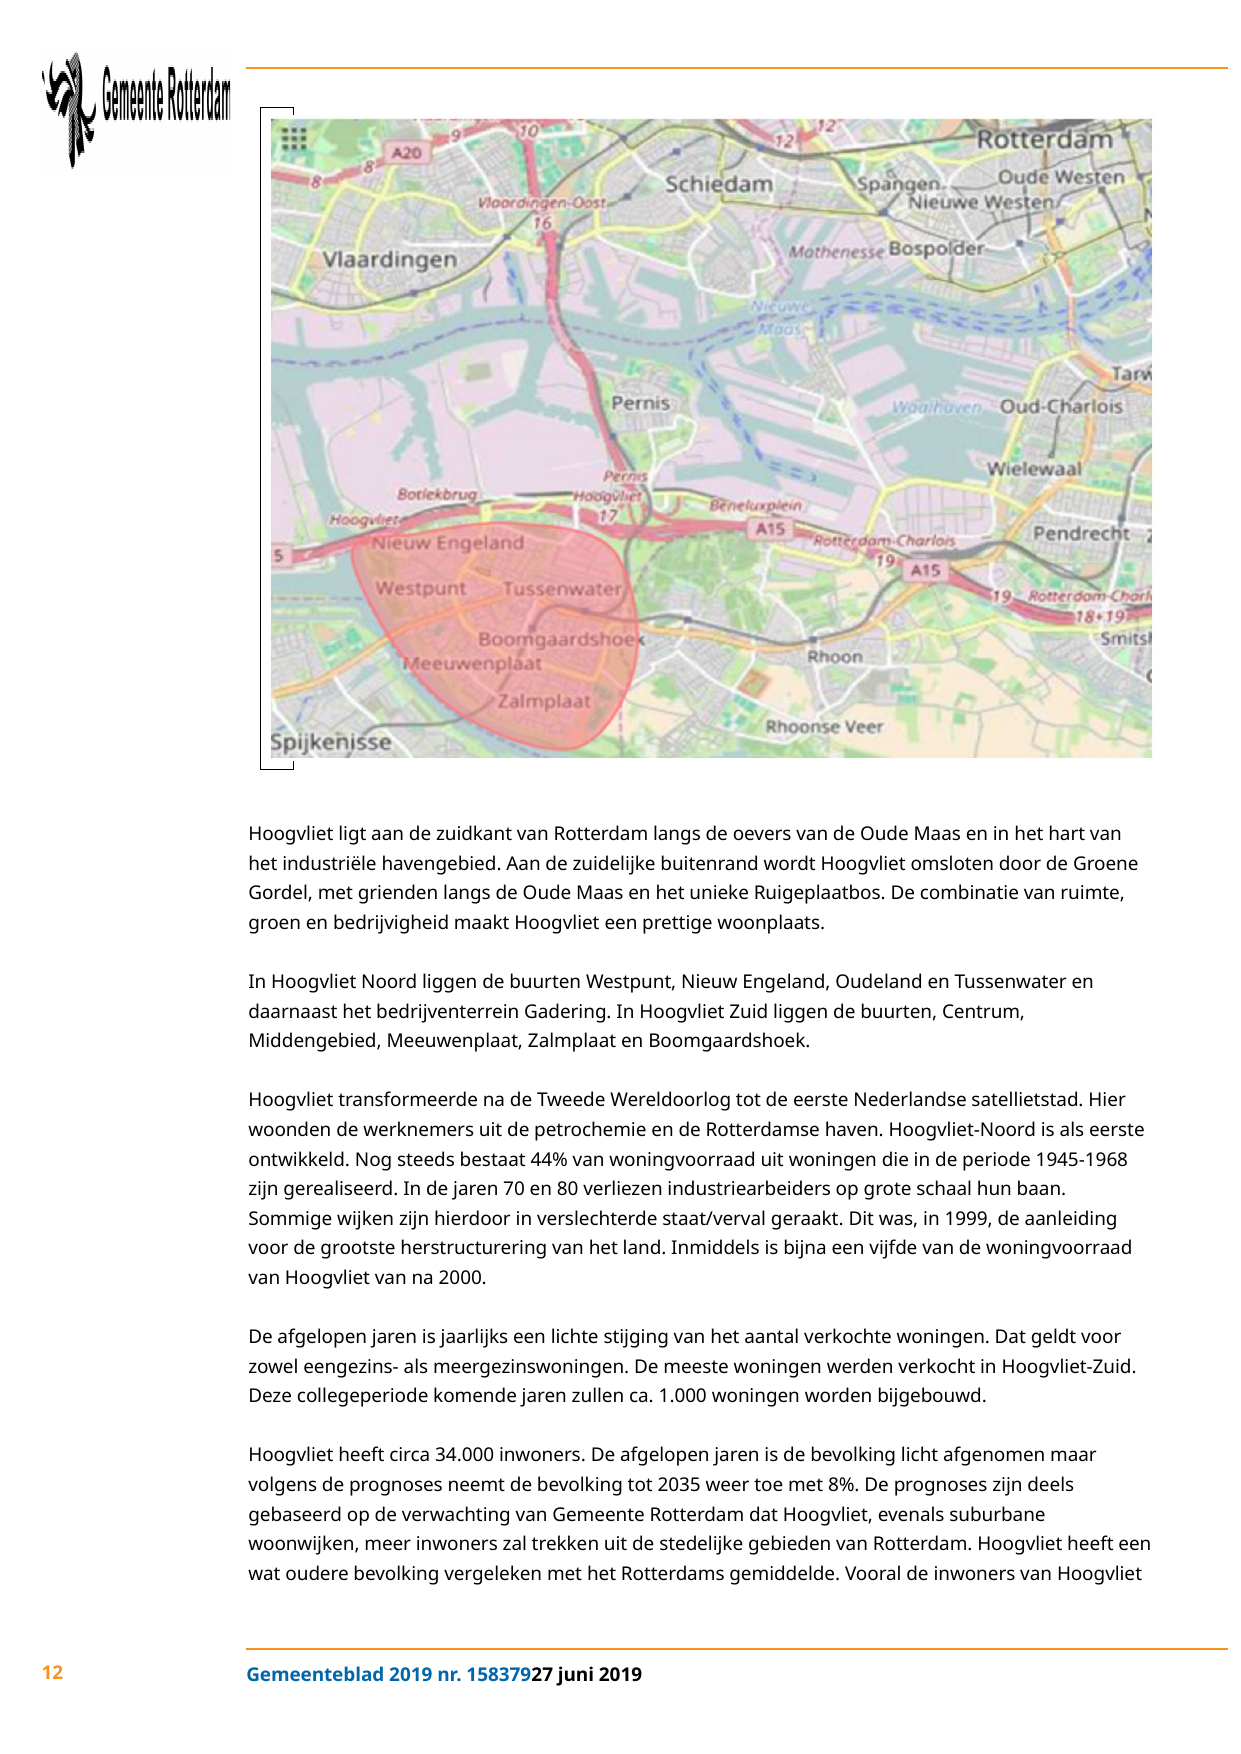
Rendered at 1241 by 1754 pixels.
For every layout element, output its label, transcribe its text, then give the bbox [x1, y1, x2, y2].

text Hoogvliet transformeerde na de Tweede Wereldoorlog tot de eerste Nederlandse satellietstad. Hier woonden de werknemers uit de petrochemie en de Rotterdamse haven. Hoogvliet-Noord is als eerste ontwikkeld. Nog steeds bestaat 44% van woningvoorraad uit woningen die in de periode 1945-1968 zijn gerealiseerd. In de jaren 70 en 80 verliezen industriearbeiders op grote schaal hun baan. Sommige wijken zijn hierdoor in verslechterde staat/verval geraakt. Dit was, in 1999, de aanleiding voor de grootste herstructurering van het land. Inmiddels is bijna een vijfde van de woningvoorraad van Hoogvliet van na 2000. [248, 1087, 1152, 1290]
text In Hoogvliet Noord liggen de buurten Westpunt, Nieuw Engeland, Oudeland en Tussenwater en daarnaast het bedrijventerrein Gadering. In Hoogvliet Zuid liggen de buurten, Centrum, Middengebied, Meeuwenplaat, Zalmplaat en Boomgaardshoek. [248, 968, 1152, 1053]
text De afgelopen jaren is jaarlijks een lichte stijging van het aantal verkochte woningen. Dat geldt voor zowel eengezins- als meergezinswoningen. De meeste woningen werden verkocht in Hoogvliet-Zuid. Deze collegeperiode komende jaren zullen ca. 1.000 woningen worden bijgebouwd. [248, 1323, 1152, 1408]
picture [41, 47, 231, 172]
picture [268, 115, 1155, 761]
text Hoogvliet heeft circa 34.000 inwoners. De afgelopen jaren is de bevolking licht afgenomen maar volgens de prognoses neemt de bevolking tot 2035 weer toe met 8%. De prognoses zijn deels gebaseerd op de verwachting van Gemeente Rotterdam dat Hoogvliet, evenals suburbane woonwijken, meer inwoners zal trekken uit de stedelijke gebieden van Rotterdam. Hoogvliet heeft een wat oudere bevolking vergeleken met het Rotterdams gemiddelde. Vooral de inwoners van Hoogvliet [248, 1442, 1152, 1586]
text Hoogvliet ligt aan de zuidkant van Rotterdam langs de oevers van de Oude Maas en in het hart van het industriële havengebied. Aan de zuidelijke buitenrand wordt Hoogvliet omsloten door de Groene Gordel, met grienden langs de Oude Maas en het unieke Ruigeplaatbos. De combinatie van ruimte, groen en bedrijvigheid maakt Hoogvliet een prettige woonplaats. [248, 820, 1152, 935]
